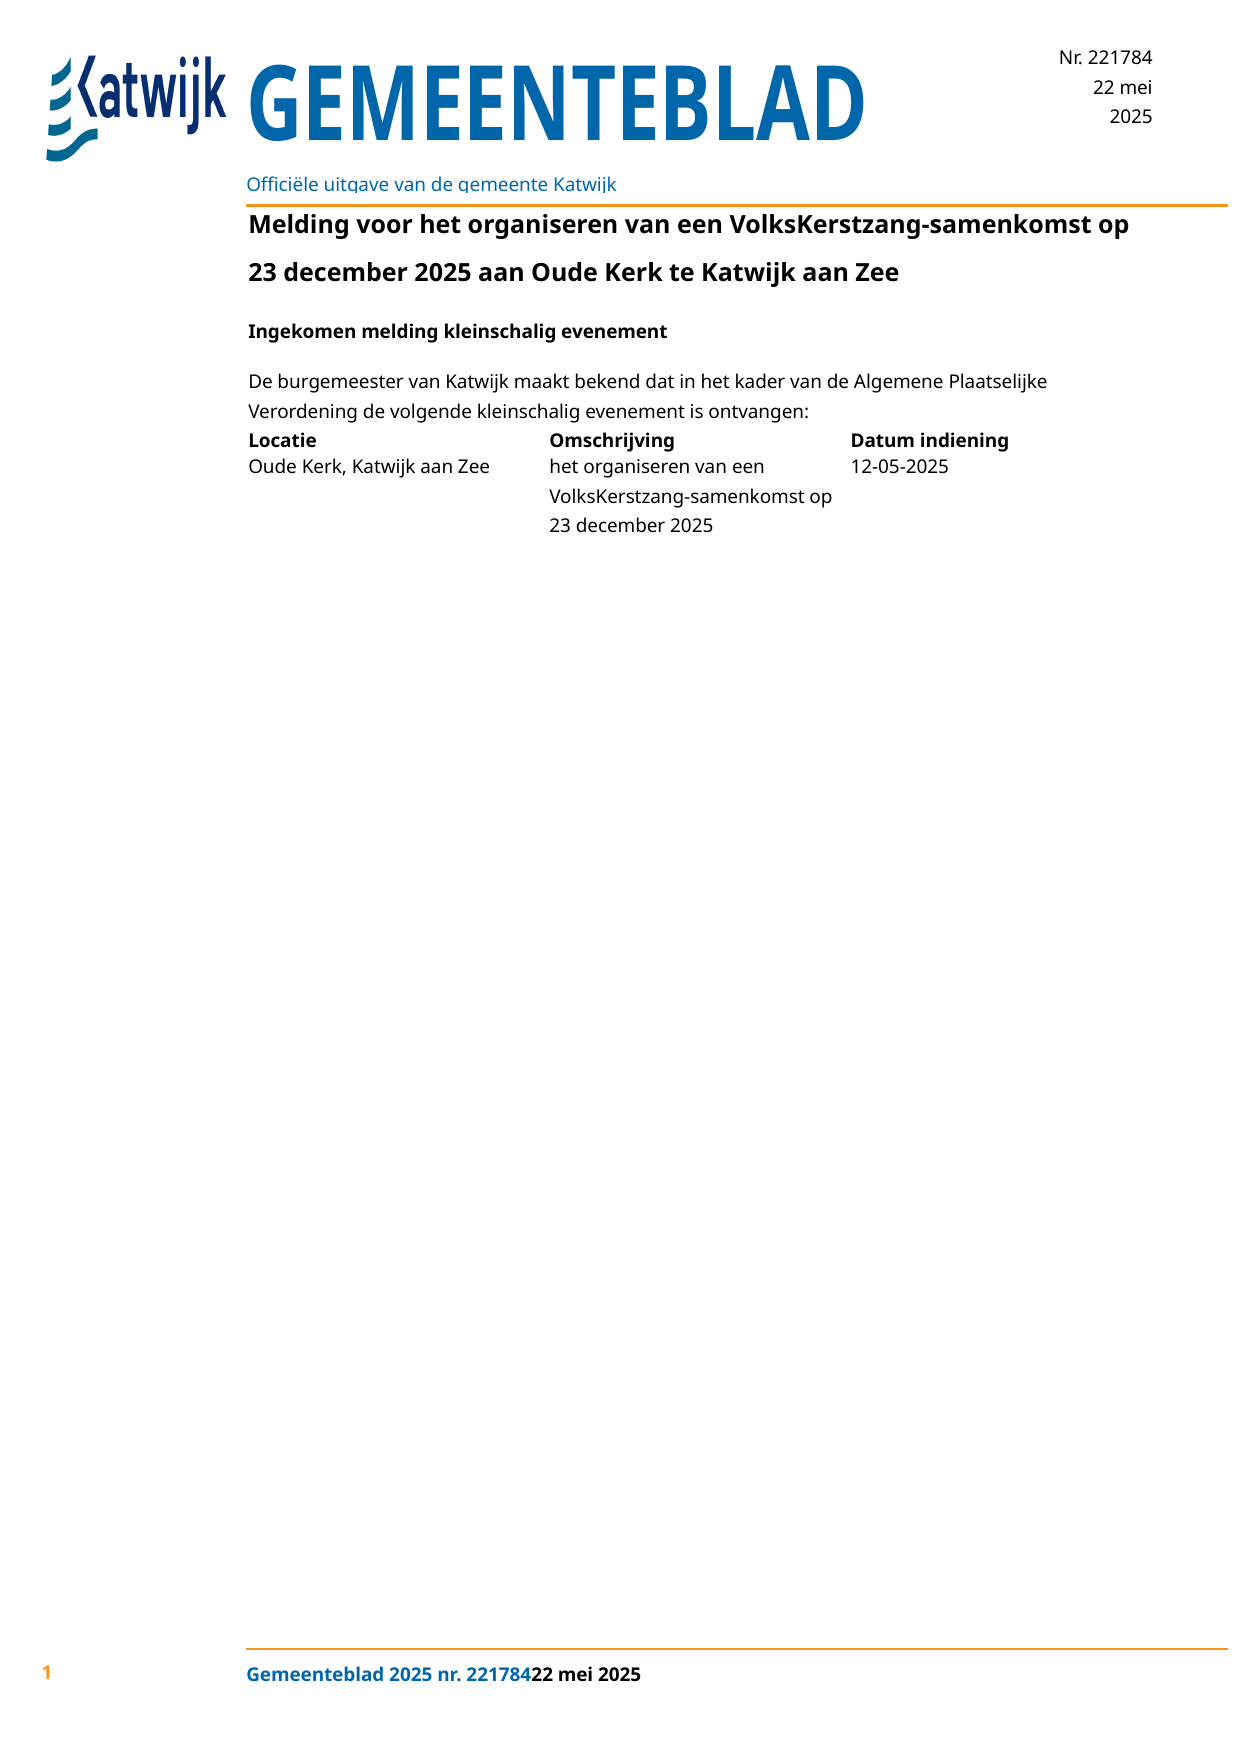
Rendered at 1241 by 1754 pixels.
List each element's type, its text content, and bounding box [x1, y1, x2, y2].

text Ingekomen melding kleinschalig evenement [248, 318, 1152, 344]
table_cell 12-05-2025 [850, 453, 1152, 538]
text Melding voor het organiseren van een VolksKerstzang-samenkomst op 23 december 2025 aan Oude Kerk te Katwijk aan Zee [248, 207, 1152, 288]
table_header Datum indiening [850, 428, 1152, 453]
table_header Omschrijving [549, 428, 850, 453]
picture [41, 47, 231, 172]
table_cell het organiseren van een VolksKerstzang-samenkomst op 23 december 2025 [549, 453, 850, 538]
table_header Locatie [248, 428, 549, 453]
text De burgemeester van Katwijk maakt bekend dat in het kader van de Algemene Plaatselijke Verordening de volgende kleinschalig evenement is ontvangen: [248, 368, 1152, 424]
table_cell Oude Kerk, Katwijk aan Zee [248, 453, 549, 538]
